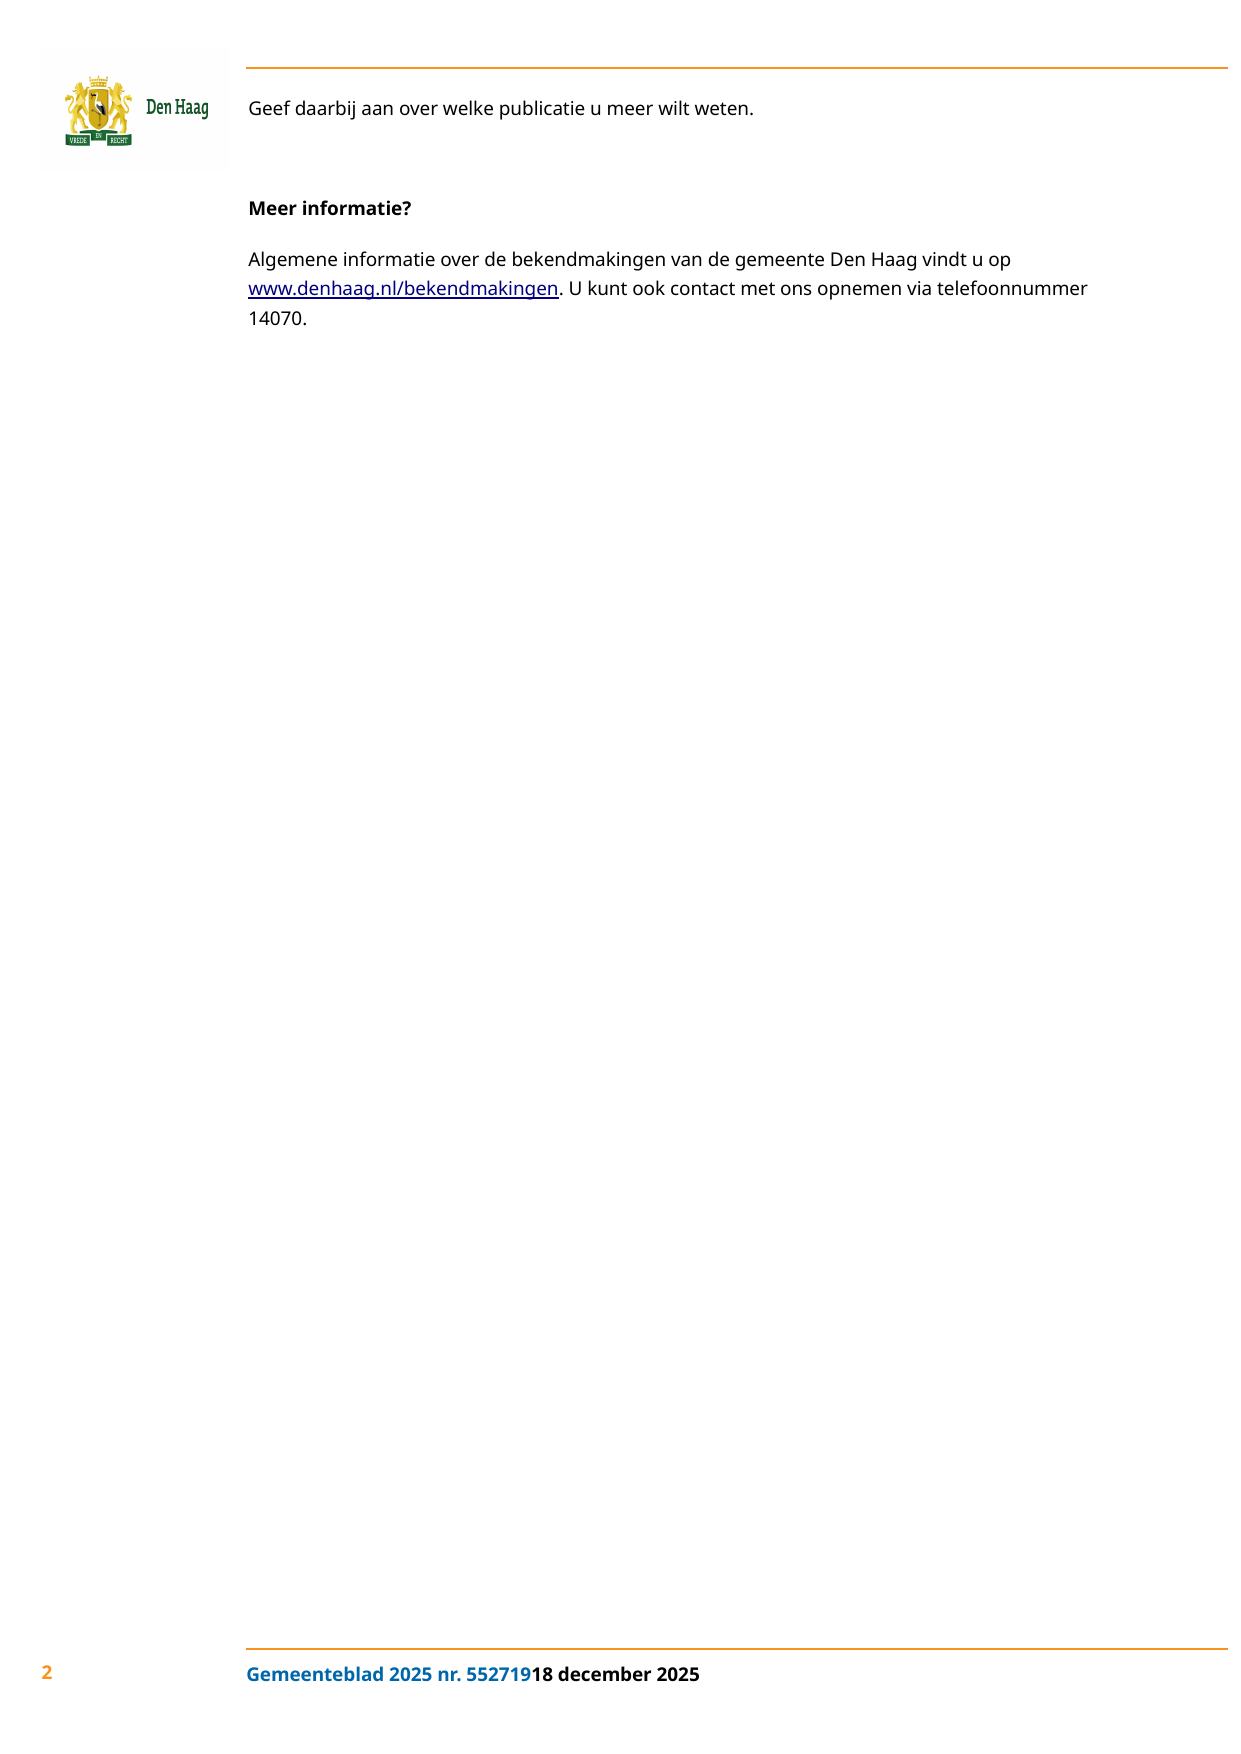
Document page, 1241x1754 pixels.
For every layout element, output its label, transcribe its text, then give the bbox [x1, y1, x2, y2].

text Meer informatie? [248, 196, 1152, 221]
picture [41, 47, 231, 172]
text Geef daarbij aan over welke publicatie u meer wilt weten. [248, 95, 1152, 121]
text Algemene informatie over de bekendmakingen van de gemeente Den Haag vindt u op www.denhaag.nl/bekendmakingen. U kunt ook contact met ons opnemen via telefoonnummer 14070. [248, 246, 1152, 331]
